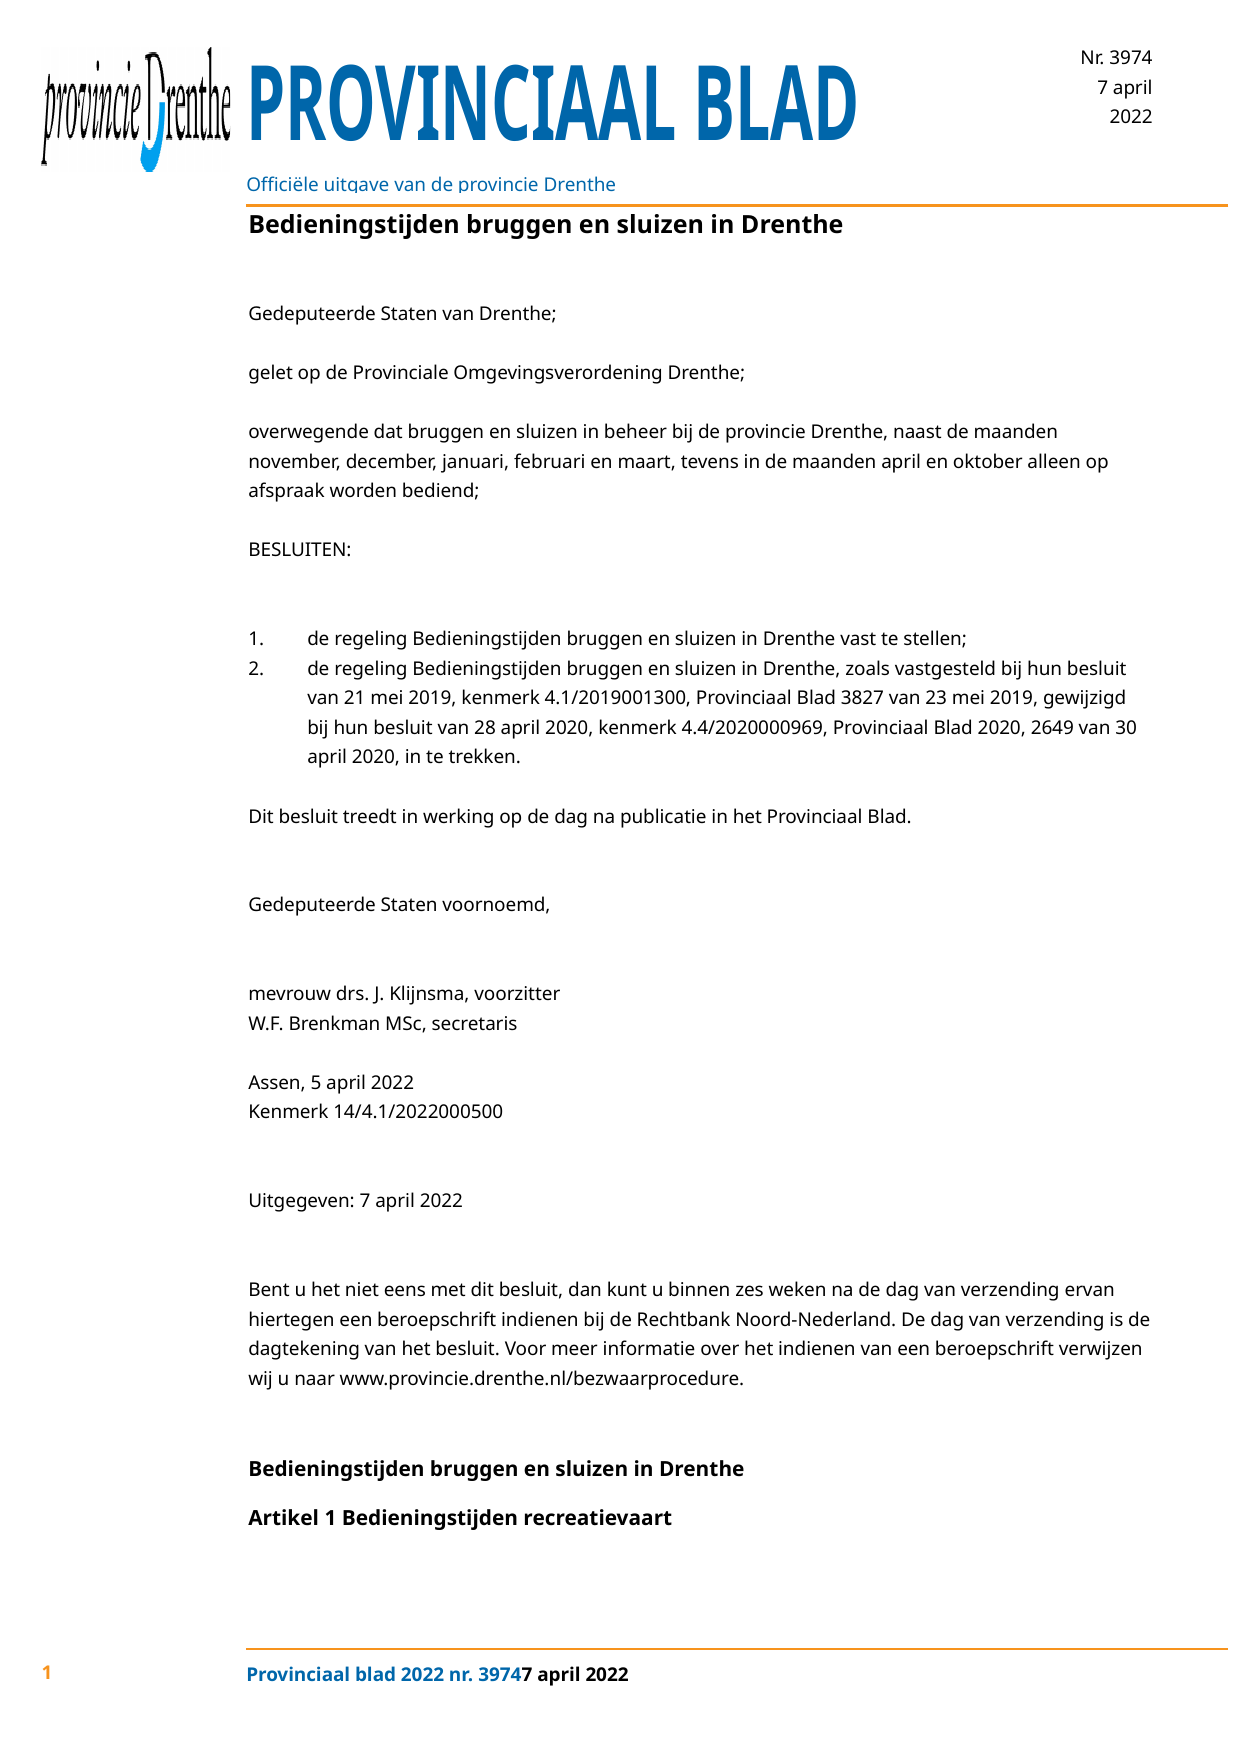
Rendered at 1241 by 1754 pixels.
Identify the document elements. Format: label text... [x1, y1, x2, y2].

text Artikel 1 Bedieningstijden recreatievaart [248, 1503, 1152, 1531]
text Dit besluit treedt in werking op de dag na publicatie in het Provinciaal Blad. [248, 803, 1152, 828]
list de regeling Bedieningstijden bruggen en sluizen in Drenthe vast te stellen; [248, 625, 1152, 651]
text W.F. Brenkman MSc, secretaris [248, 1010, 1152, 1036]
text Kenmerk 14/4.1/2022000500 [248, 1099, 1152, 1124]
text Bedieningstijden bruggen en sluizen in Drenthe [248, 207, 1152, 241]
text gelet op de Provinciale Omgevingsverordening Drenthe; [248, 359, 1152, 385]
text Assen, 5 april 2022 [248, 1069, 1152, 1095]
text mevrouw drs. J. Klijnsma, voorzitter [248, 980, 1152, 1006]
list de regeling Bedieningstijden bruggen en sluizen in Drenthe, zoals vastgesteld bij hun besluit van 21 mei 2019, kenmerk 4.1/2019001300, Provinciaal Blad 3827 van 23 mei 2019, gewijzigd bij hun besluit van 28 april 2020, kenmerk 4.4/2020000969, Provinciaal Blad 2020, 2649 van 30 april 2020, in te trekken. [248, 655, 1152, 769]
picture [41, 47, 231, 172]
text Gedeputeerde Staten voornoemd, [248, 892, 1152, 917]
text Uitgegeven: 7 april 2022 [248, 1187, 1152, 1213]
text BESLUITEN: [248, 537, 1152, 562]
text Bedieningstijden bruggen en sluizen in Drenthe [248, 1454, 1152, 1482]
text Bent u het niet eens met dit besluit, dan kunt u binnen zes weken na de dag van verzending ervan hiertegen een beroepschrift indienen bij de Rechtbank Noord-Nederland. De dag van verzending is de dagtekening van het besluit. Voor meer informatie over het indienen van een beroepschrift verwijzen wij u naar www.provincie.drenthe.nl/bezwaarprocedure. [248, 1276, 1152, 1391]
text Gedeputeerde Staten van Drenthe; [248, 300, 1152, 326]
text overwegende dat bruggen en sluizen in beheer bij de provincie Drenthe, naast de maanden november, december, januari, februari en maart, tevens in de maanden april en oktober alleen op afspraak worden bediend; [248, 418, 1152, 503]
